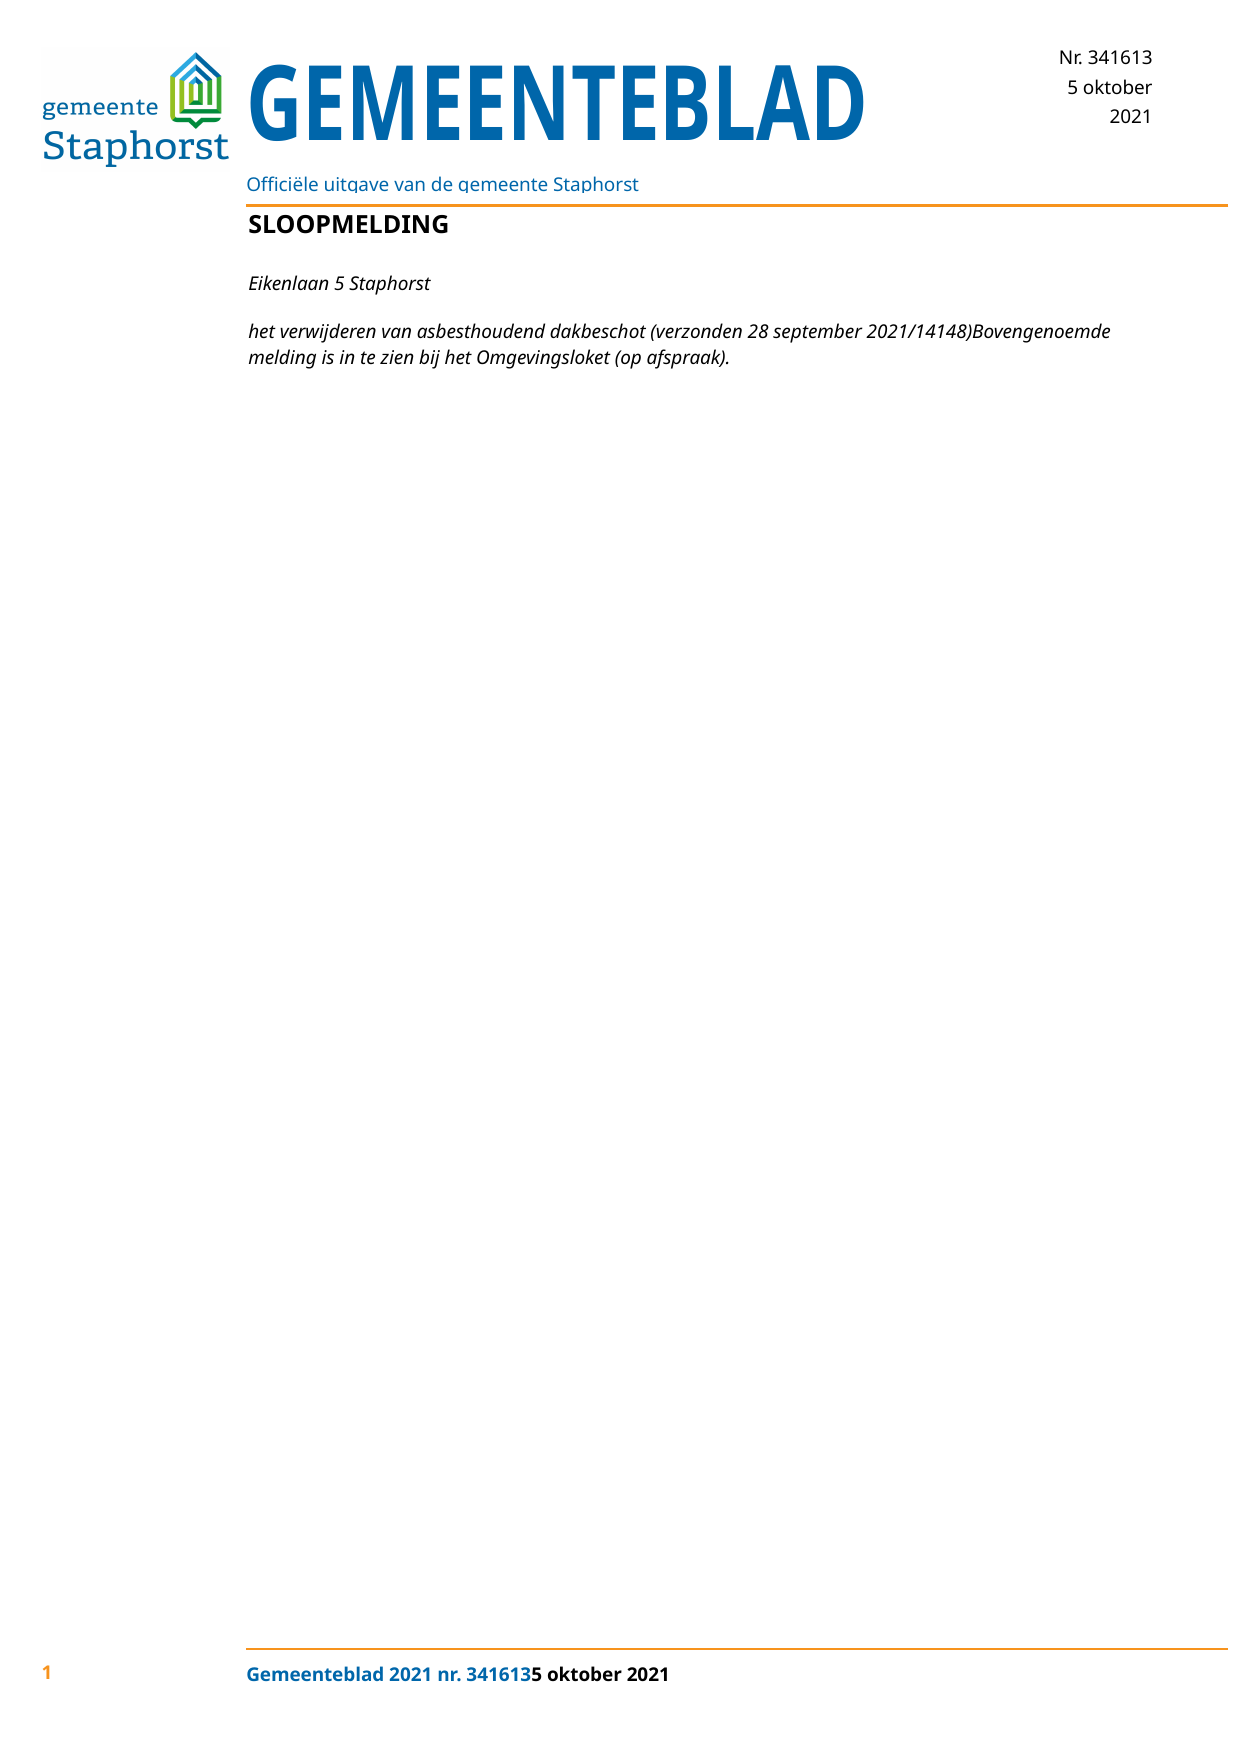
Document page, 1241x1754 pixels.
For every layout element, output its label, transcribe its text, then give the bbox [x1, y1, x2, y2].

text het verwijderen van asbesthoudend dakbeschot (verzonden 28 september 2021/14148)Bovengenoemde melding is in te zien bij het Omgevingsloket (op afspraak). [248, 318, 1152, 369]
text Eikenlaan 5 Staphorst [248, 270, 1152, 296]
picture [41, 47, 231, 172]
text SLOOPMELDING [248, 207, 1152, 241]
